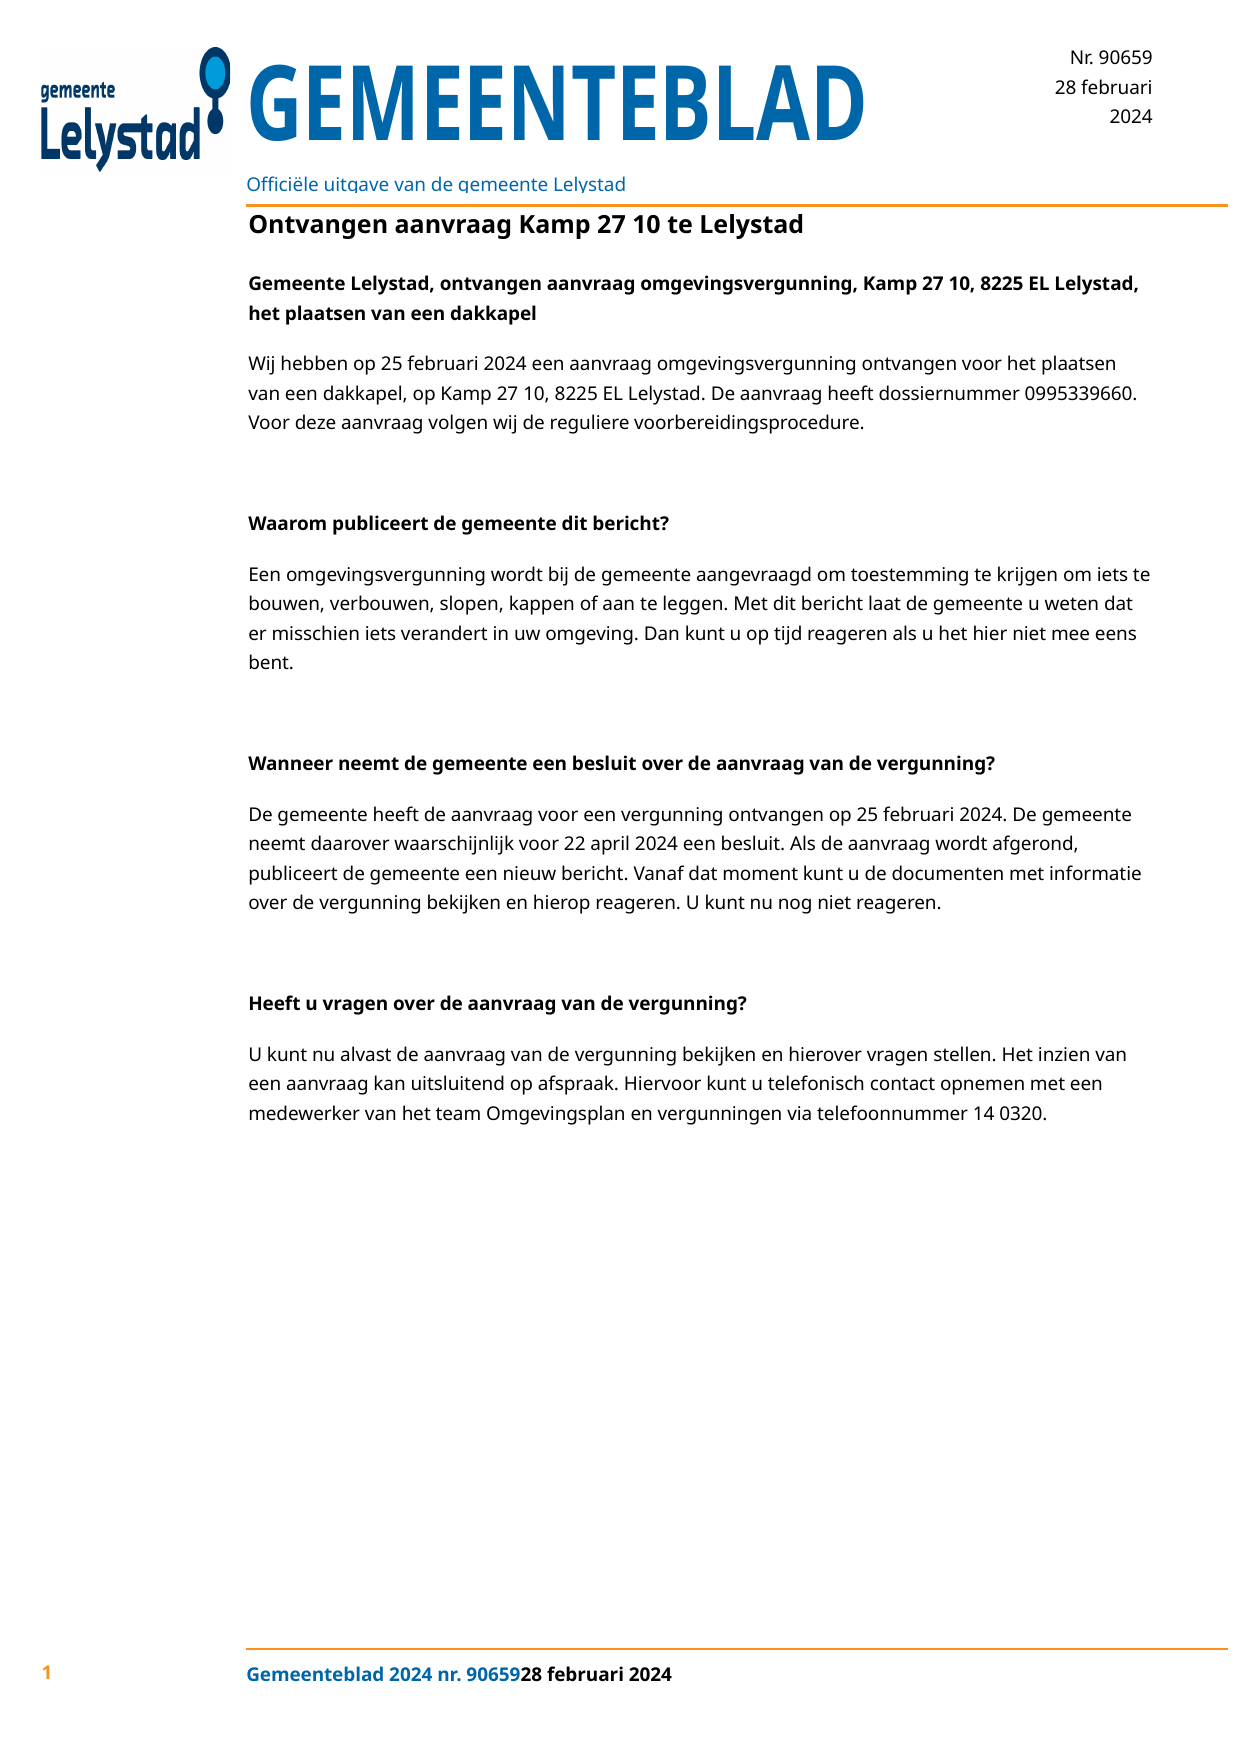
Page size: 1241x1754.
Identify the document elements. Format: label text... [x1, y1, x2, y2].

text Heeft u vragen over de aanvraag van de vergunning? [248, 990, 1152, 1016]
text Wij hebben op 25 februari 2024 een aanvraag omgevingsvergunning ontvangen voor het plaatsen van een dakkapel, op Kamp 27 10, 8225 EL Lelystad. De aanvraag heeft dossiernummer 0995339660. Voor deze aanvraag volgen wij de reguliere voorbereidingsprocedure. [248, 350, 1152, 435]
text Ontvangen aanvraag Kamp 27 10 te Lelystad [248, 207, 1152, 241]
text U kunt nu alvast de aanvraag van de vergunning bekijken en hierover vragen stellen. Het inzien van een aanvraag kan uitsluitend op afspraak. Hiervoor kunt u telefonisch contact opnemen met een medewerker van het team Omgevingsplan en vergunningen via telefoonnummer 14 0320. [248, 1041, 1152, 1126]
picture [41, 47, 231, 172]
text Waarom publiceert de gemeente dit bericht? [248, 510, 1152, 536]
text Gemeente Lelystad, ontvangen aanvraag omgevingsvergunning, Kamp 27 10, 8225 EL Lelystad, het plaatsen van een dakkapel [248, 270, 1152, 326]
text Wanneer neemt de gemeente een besluit over de aanvraag van de vergunning? [248, 750, 1152, 776]
text De gemeente heeft de aanvraag voor een vergunning ontvangen op 25 februari 2024. De gemeente neemt daarover waarschijnlijk voor 22 april 2024 een besluit. Als de aanvraag wordt afgerond, publiceert de gemeente een nieuw bericht. Vanaf dat moment kunt u de documenten met informatie over de vergunning bekijken en hierop reageren. U kunt nu nog niet reageren. [248, 801, 1152, 915]
text Een omgevingsvergunning wordt bij de gemeente aangevraagd om toestemming te krijgen om iets te bouwen, verbouwen, slopen, kappen of aan te leggen. Met dit bericht laat de gemeente u weten dat er misschien iets verandert in uw omgeving. Dan kunt u op tijd reageren als u het hier niet mee eens bent. [248, 561, 1152, 675]
